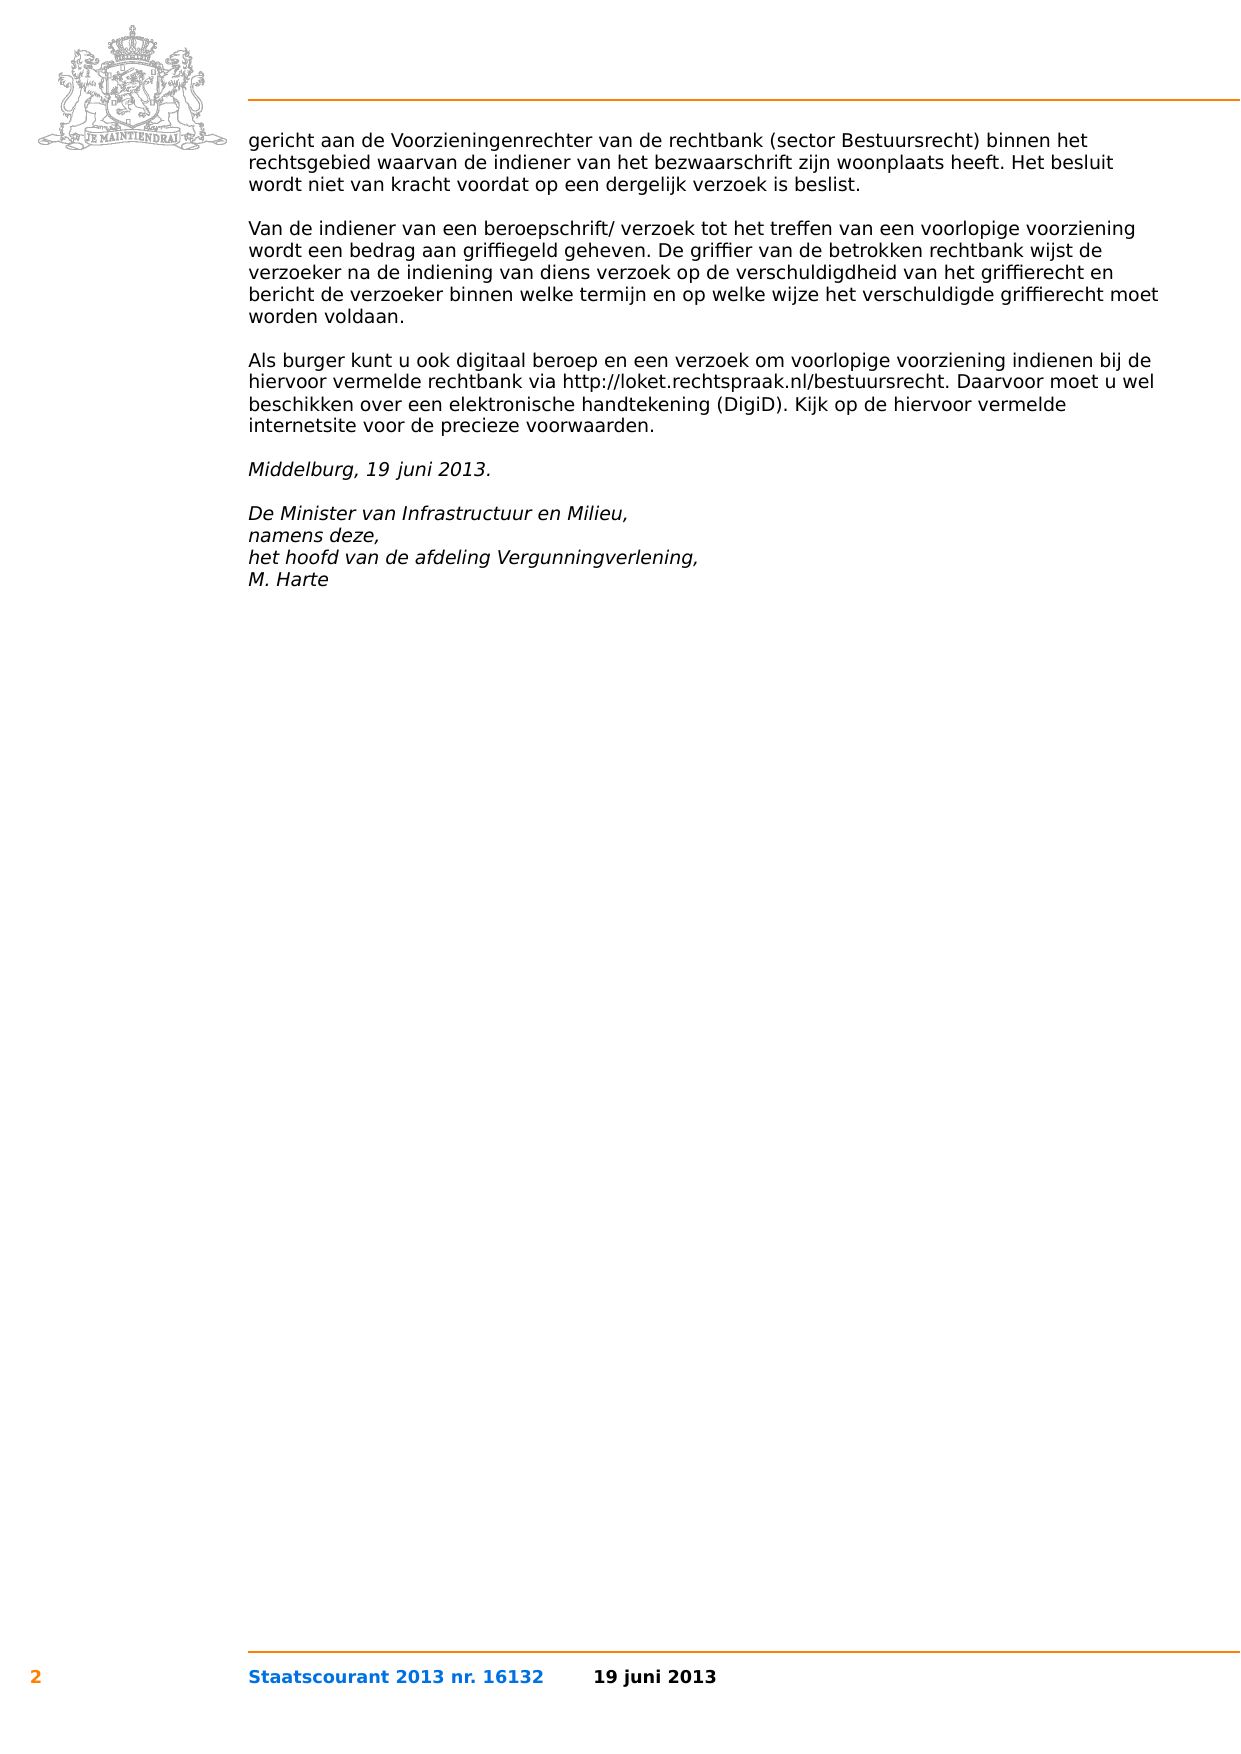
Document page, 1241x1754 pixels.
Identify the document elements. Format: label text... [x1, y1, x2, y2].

text Als burger kunt u ook digitaal beroep en een verzoek om voorlopige voorziening indienen bij de hiervoor vermelde rechtbank via http://loket.rechtspraak.nl/bestuursrecht. Daarvoor moet u wel beschikken over een elektronische handtekening (DigiD). Kijk op de hiervoor vermelde internetsite voor de precieze voorwaarden. [248, 349, 1163, 437]
text De Minister van Infrastructuur en Milieu, namens deze, het hoofd van de afdeling Vergunningverlening, M. Harte [248, 503, 1163, 591]
text Middelburg, 19 juni 2013. [248, 459, 1163, 481]
text gericht aan de Voorzieningenrechter van de rechtbank (sector Bestuursrecht) binnen het rechtsgebied waarvan de indiener van het bezwaarschrift zijn woonplaats heeft. Het besluit wordt niet van kracht voordat op een dergelijk verzoek is beslist. [248, 130, 1163, 196]
text Van de indiener van een beroepschrift/ verzoek tot het treffen van een voorlopige voorziening wordt een bedrag aan griffiegeld geheven. De griffier van de betrokken rechtbank wijst de verzoeker na de indiening van diens verzoek op de verschuldigdheid van het griffierecht en bericht de verzoeker binnen welke termijn en op welke wijze het verschuldigde griffierecht moet worden voldaan. [248, 218, 1163, 328]
picture [38, 25, 227, 150]
